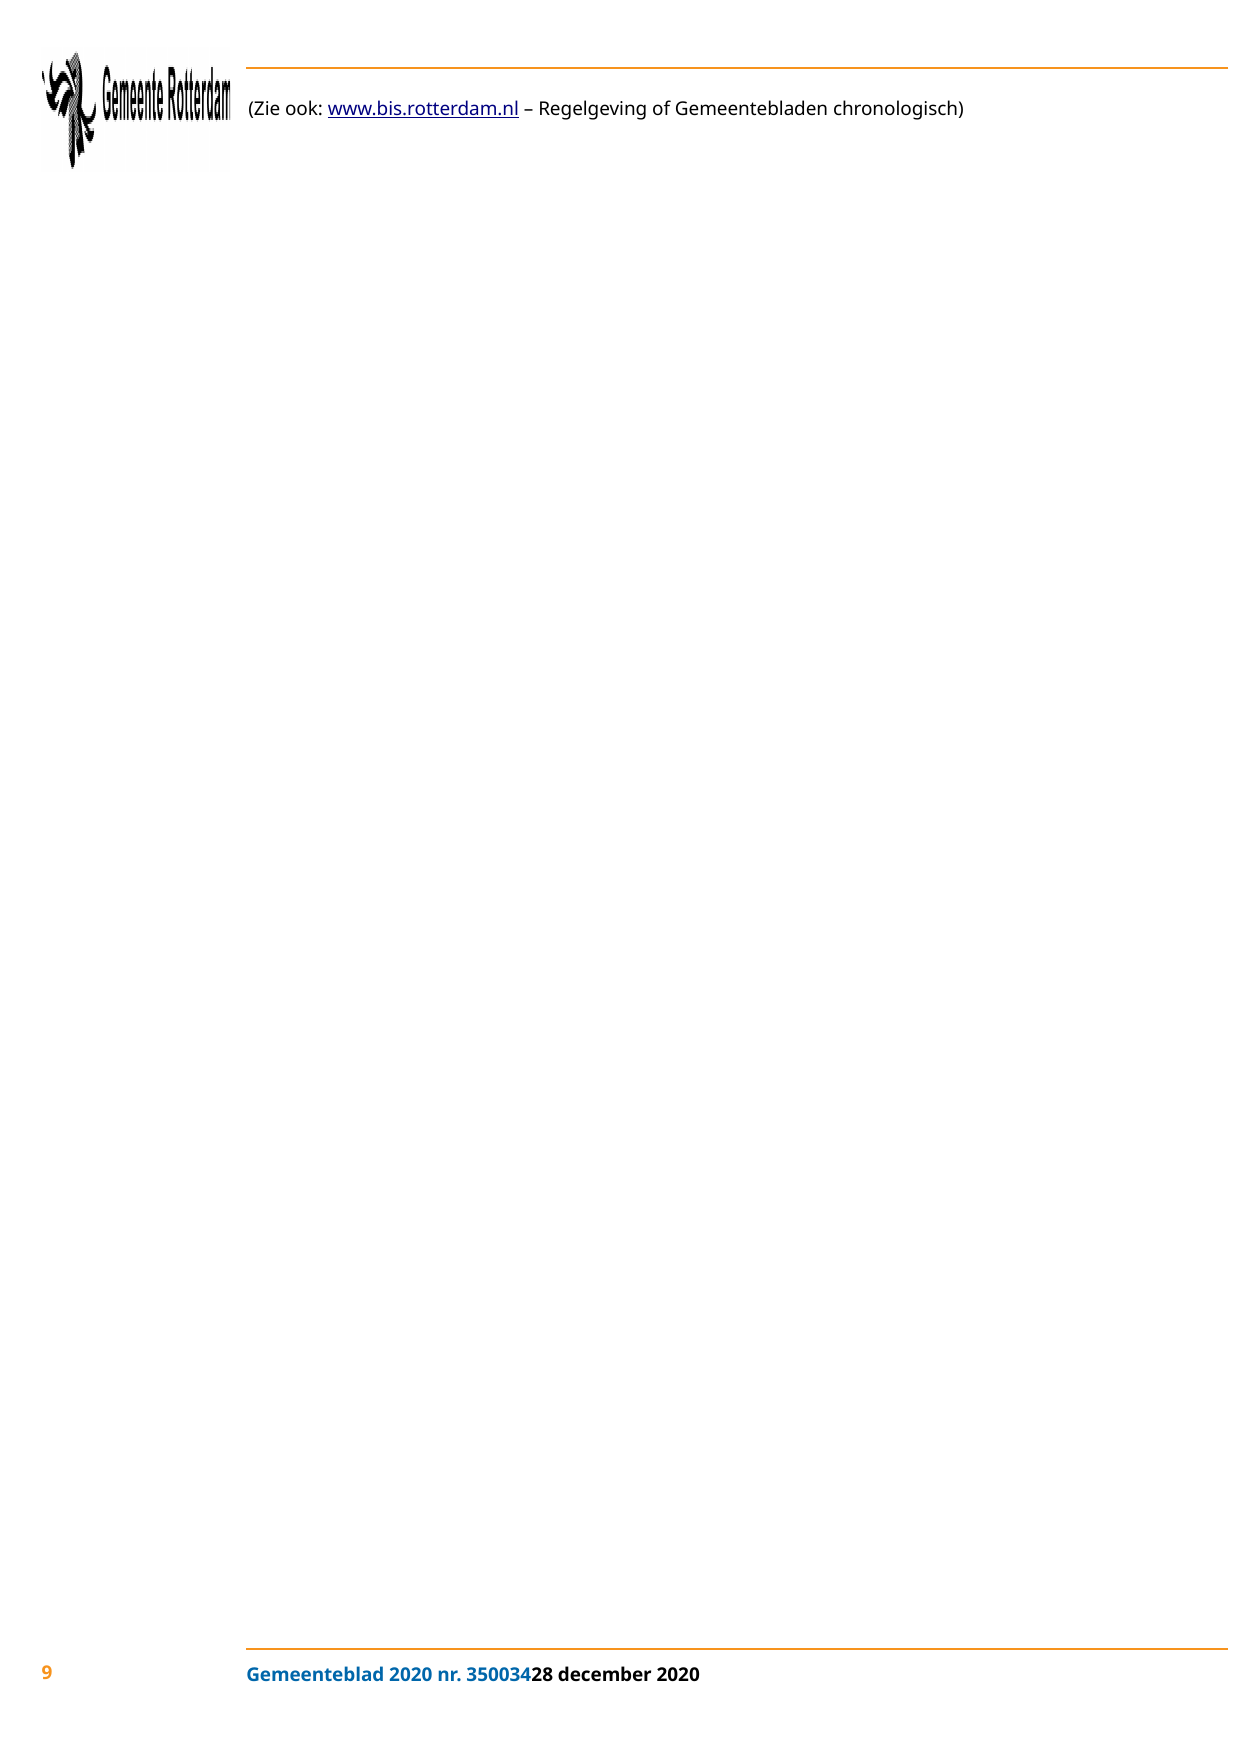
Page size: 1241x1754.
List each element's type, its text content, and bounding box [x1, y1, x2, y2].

picture [41, 47, 231, 172]
text (Zie ook: www.bis.rotterdam.nl – Regelgeving of Gemeentebladen chronologisch) [248, 95, 1152, 121]
